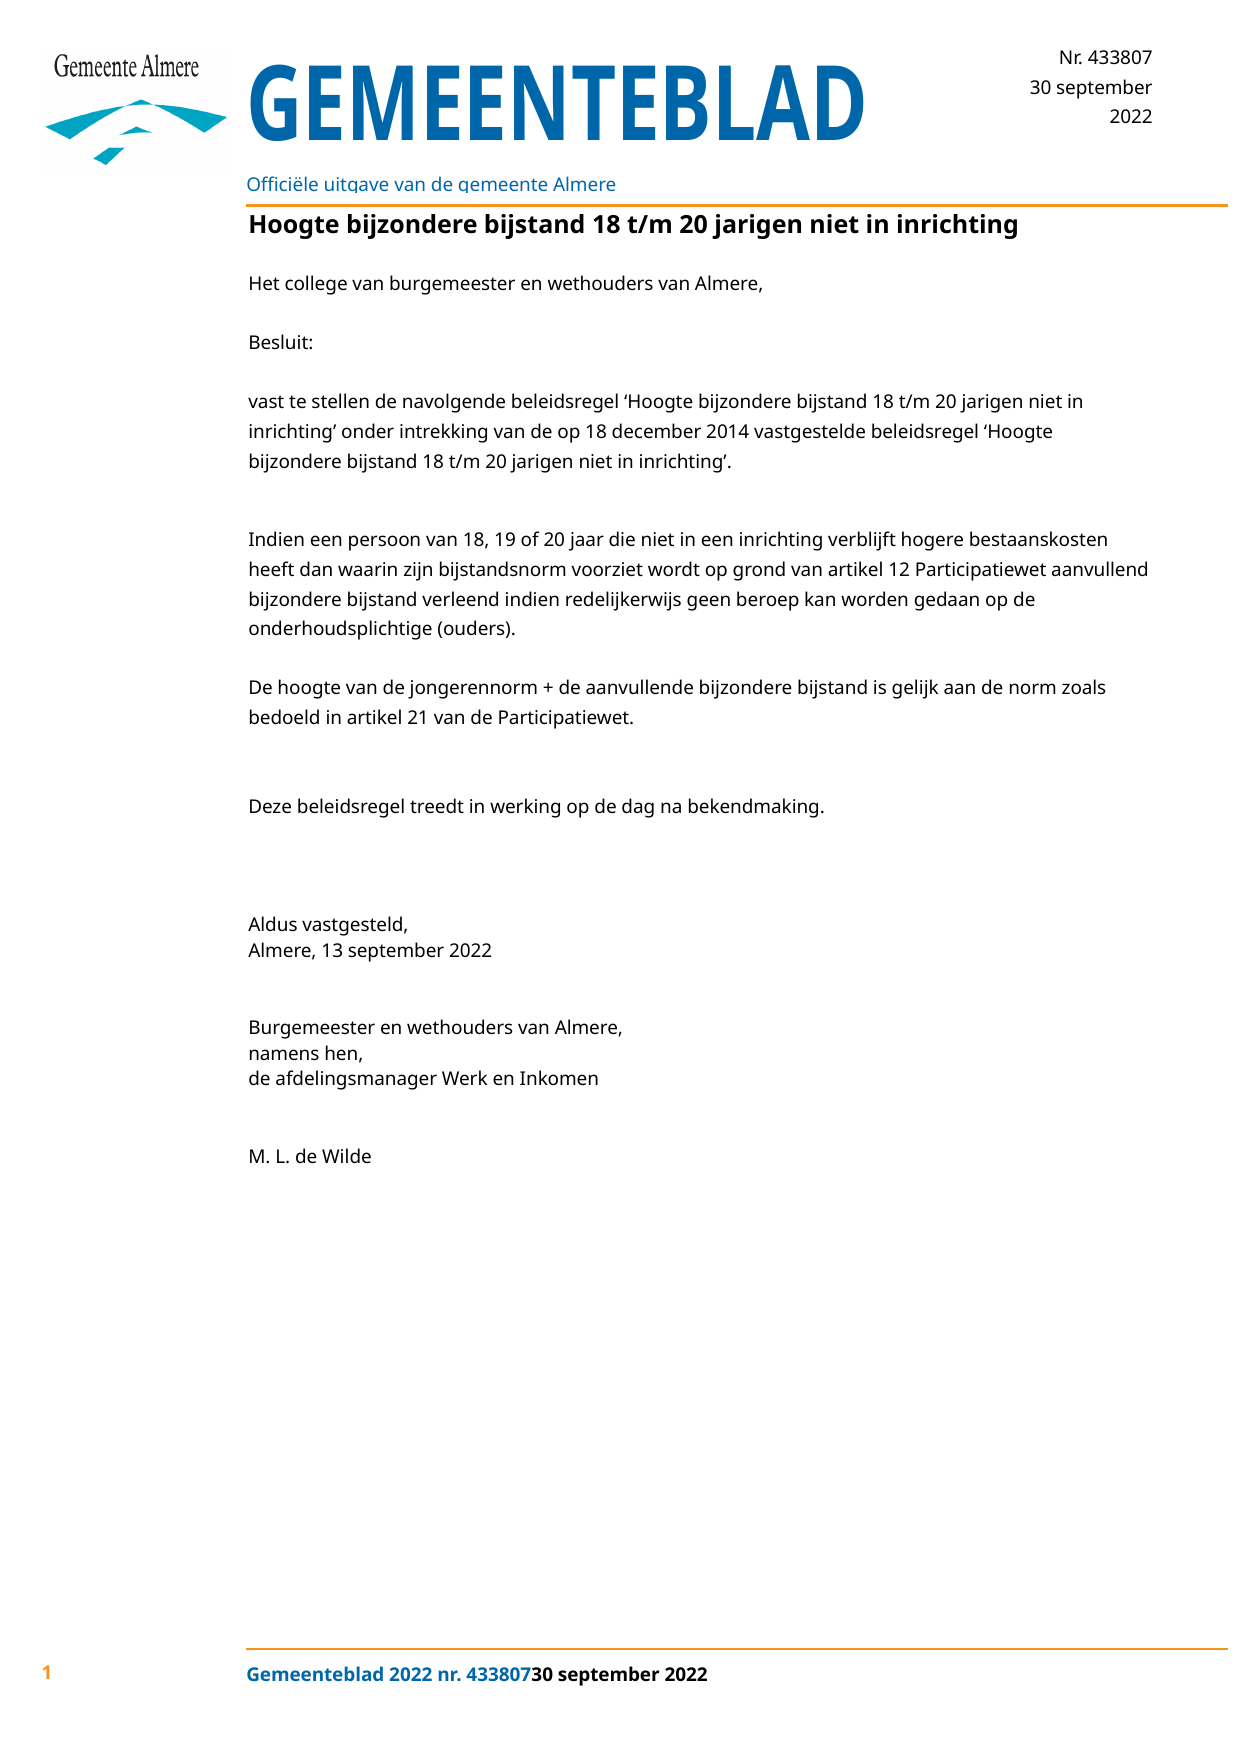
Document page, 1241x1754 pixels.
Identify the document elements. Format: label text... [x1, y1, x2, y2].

text Almere, 13 september 2022 [248, 937, 1152, 963]
text Burgemeester en wethouders van Almere, [248, 1014, 1152, 1040]
text De hoogte van de jongerennorm + de aanvullende bijzondere bijstand is gelijk aan de norm zoals bedoeld in artikel 21 van de Participatiewet. [248, 674, 1152, 730]
text Het college van burgemeester en wethouders van Almere, [248, 270, 1152, 296]
text Hoogte bijzondere bijstand 18 t/m 20 jarigen niet in inrichting [248, 207, 1152, 241]
text Aldus vastgesteld, [248, 911, 1152, 937]
text M. L. de Wilde [248, 1143, 1152, 1168]
text vast te stellen de navolgende beleidsregel ‘Hoogte bijzondere bijstand 18 t/m 20 jarigen niet in inrichting’ onder intrekking van de op 18 december 2014 vastgestelde beleidsregel ‘Hoogte bijzondere bijstand 18 t/m 20 jarigen niet in inrichting’. [248, 389, 1152, 473]
text Besluit: [248, 329, 1152, 355]
text Indien een persoon van 18, 19 of 20 jaar die niet in een inrichting verblijft hogere bestaanskosten heeft dan waarin zijn bijstandsnorm voorziet wordt op grond van artikel 12 Participatiewet aanvullend bijzondere bijstand verleend indien redelijkerwijs geen beroep kan worden gedaan op de onderhoudsplichtige (ouders). [248, 527, 1152, 641]
text namens hen, [248, 1040, 1152, 1066]
text de afdelingsmanager Werk en Inkomen [248, 1066, 1152, 1091]
picture [41, 47, 231, 172]
text Deze beleidsregel treedt in werking op de dag na bekendmaking. [248, 793, 1152, 819]
